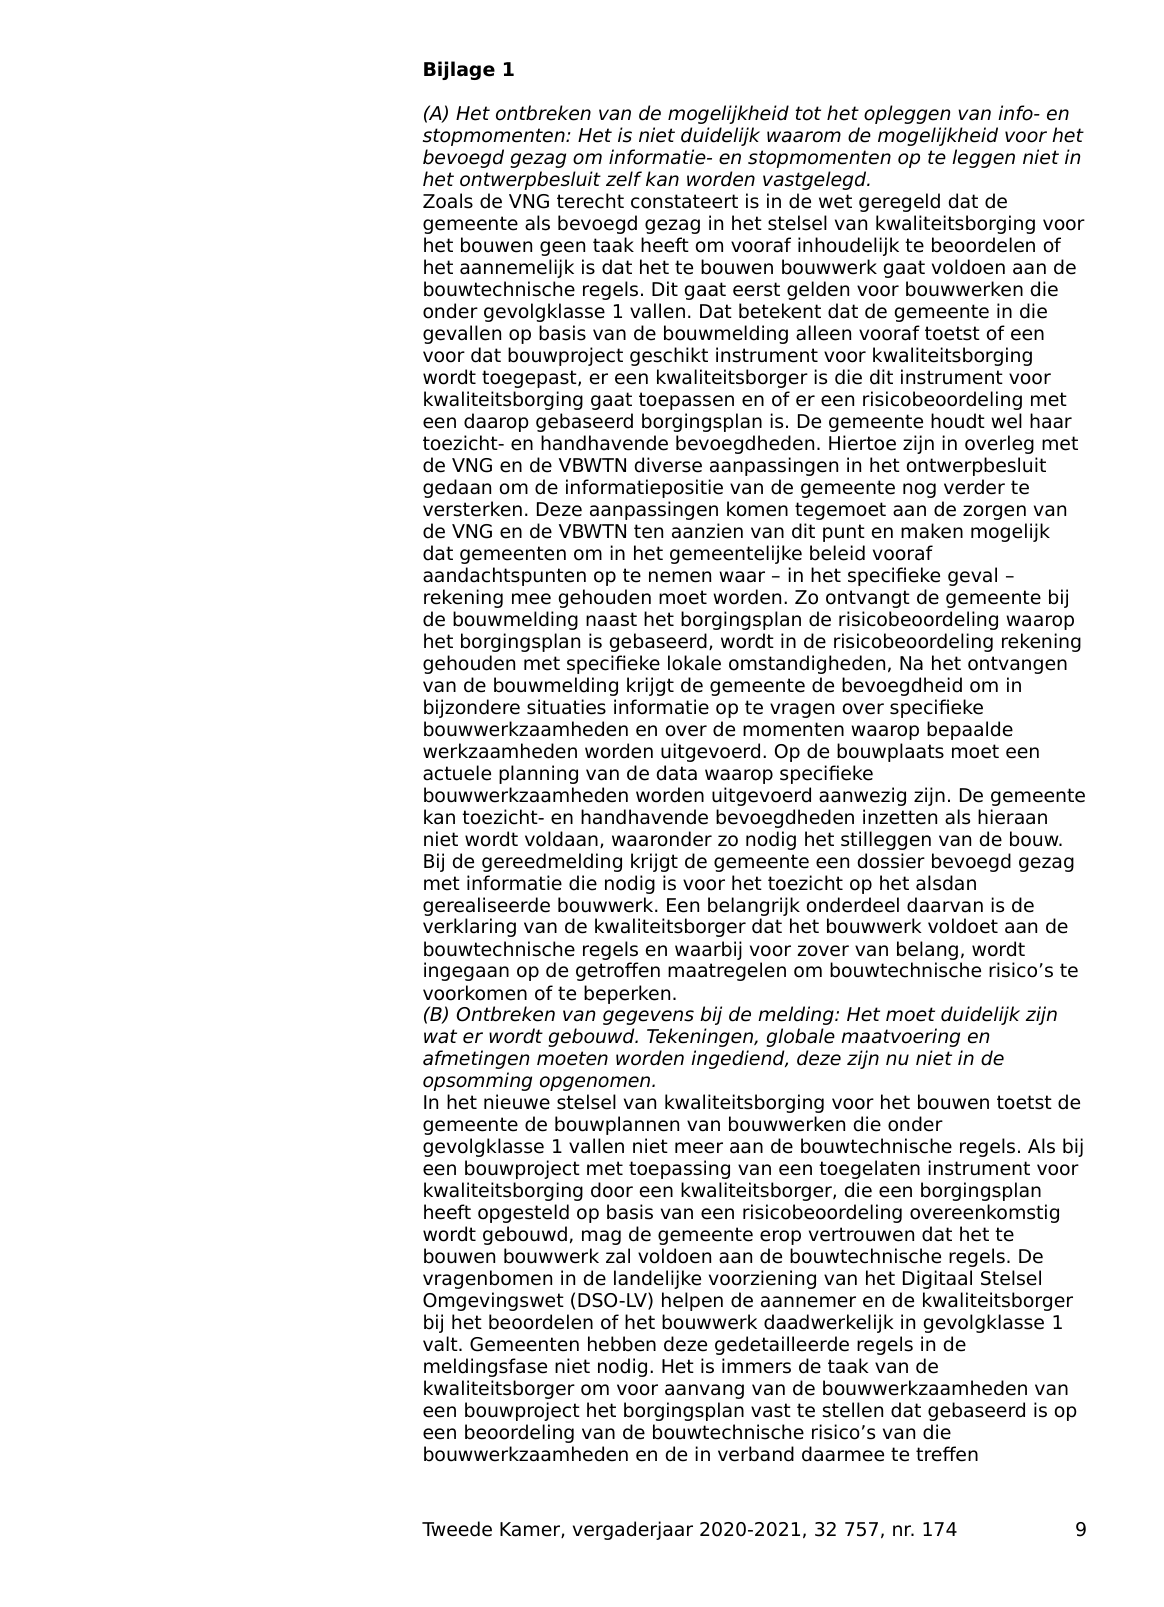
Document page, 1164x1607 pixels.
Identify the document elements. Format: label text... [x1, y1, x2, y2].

subtitle Bijlage 1 [422, 59, 1087, 81]
text Zoals de VNG terecht constateert is in de wet geregeld dat de gemeente als bevoegd gezag in het stelsel van kwaliteitsborging voor het bouwen geen taak heeft om vooraf inhoudelijk te beoordelen of het aannemelijk is dat het te bouwen bouwwerk gaat voldoen aan de bouwtechnische regels. Dit gaat eerst gelden voor bouwwerken die onder gevolgklasse 1 vallen. Dat betekent dat de gemeente in die gevallen op basis van de bouwmelding alleen vooraf toetst of een voor dat bouwproject geschikt instrument voor kwaliteitsborging wordt toegepast, er een kwaliteitsborger is die dit instrument voor kwaliteitsborging gaat toepassen en of er een risicobeoordeling met een daarop gebaseerd borgingsplan is. De gemeente houdt wel haar toezicht- en handhavende bevoegdheden. Hiertoe zijn in overleg met de VNG en de VBWTN diverse aanpassingen in het ontwerpbesluit gedaan om de informatiepositie van de gemeente nog verder te versterken. Deze aanpassingen komen tegemoet aan de zorgen van de VNG en de VBWTN ten aanzien van dit punt en maken mogelijk dat gemeenten om in het gemeentelijke beleid vooraf aandachtspunten op te nemen waar – in het specifieke geval – rekening mee gehouden moet worden. Zo ontvangt de gemeente bij de bouwmelding naast het borgingsplan de risicobeoordeling waarop het borgingsplan is gebaseerd, wordt in de risicobeoordeling rekening gehouden met specifieke lokale omstandigheden, Na het ontvangen van de bouwmelding krijgt de gemeente de bevoegdheid om in bijzondere situaties informatie op te vragen over specifieke bouwwerkzaamheden en over de momenten waarop bepaalde werkzaamheden worden uitgevoerd. Op de bouwplaats moet een actuele planning van de data waarop specifieke bouwwerkzaamheden worden uitgevoerd aanwezig zijn. De gemeente kan toezicht- en handhavende bevoegdheden inzetten als hieraan niet wordt voldaan, waaronder zo nodig het stilleggen van de bouw. Bij de gereedmelding krijgt de gemeente een dossier bevoegd gezag met informatie die nodig is voor het toezicht op het alsdan gerealiseerde bouwwerk. Een belangrijk onderdeel daarvan is de verklaring van de kwaliteitsborger dat het bouwwerk voldoet aan de bouwtechnische regels en waarbij voor zover van belang, wordt ingegaan op de getroffen maatregelen om bouwtechnische risico’s te voorkomen of te beperken. [422, 191, 1087, 1004]
text (A) Het ontbreken van de mogelijkheid tot het opleggen van info- en stopmomenten: Het is niet duidelijk waarom de mogelijkheid voor het bevoegd gezag om informatie- en stopmomenten op te leggen niet in het ontwerpbesluit zelf kan worden vastgelegd. [422, 103, 1087, 191]
text In het nieuwe stelsel van kwaliteitsborging voor het bouwen toetst de gemeente de bouwplannen van bouwwerken die onder gevolgklasse 1 vallen niet meer aan de bouwtechnische regels. Als bij een bouwproject met toepassing van een toegelaten instrument voor kwaliteitsborging door een kwaliteitsborger, die een borgingsplan heeft opgesteld op basis van een risicobeoordeling overeenkomstig wordt gebouwd, mag de gemeente erop vertrouwen dat het te bouwen bouwwerk zal voldoen aan de bouwtechnische regels. De vragenbomen in de landelijke voorziening van het Digitaal Stelsel Omgevingswet (DSO-LV) helpen de aannemer en de kwaliteitsborger bij het beoordelen of het bouwwerk daadwerkelijk in gevolgklasse 1 valt. Gemeenten hebben deze gedetailleerde regels in de meldingsfase niet nodig. Het is immers de taak van de kwaliteitsborger om voor aanvang van de bouwwerkzaamheden van een bouwproject het borgingsplan vast te stellen dat gebaseerd is op een beoordeling van de bouwtechnische risico’s van die bouwwerkzaamheden en de in verband daarmee te treffen [422, 1092, 1087, 1466]
text (B) Ontbreken van gegevens bij de melding: Het moet duidelijk zijn wat er wordt gebouwd. Tekeningen, globale maatvoering en afmetingen moeten worden ingediend, deze zijn nu niet in de opsomming opgenomen. [422, 1004, 1087, 1092]
